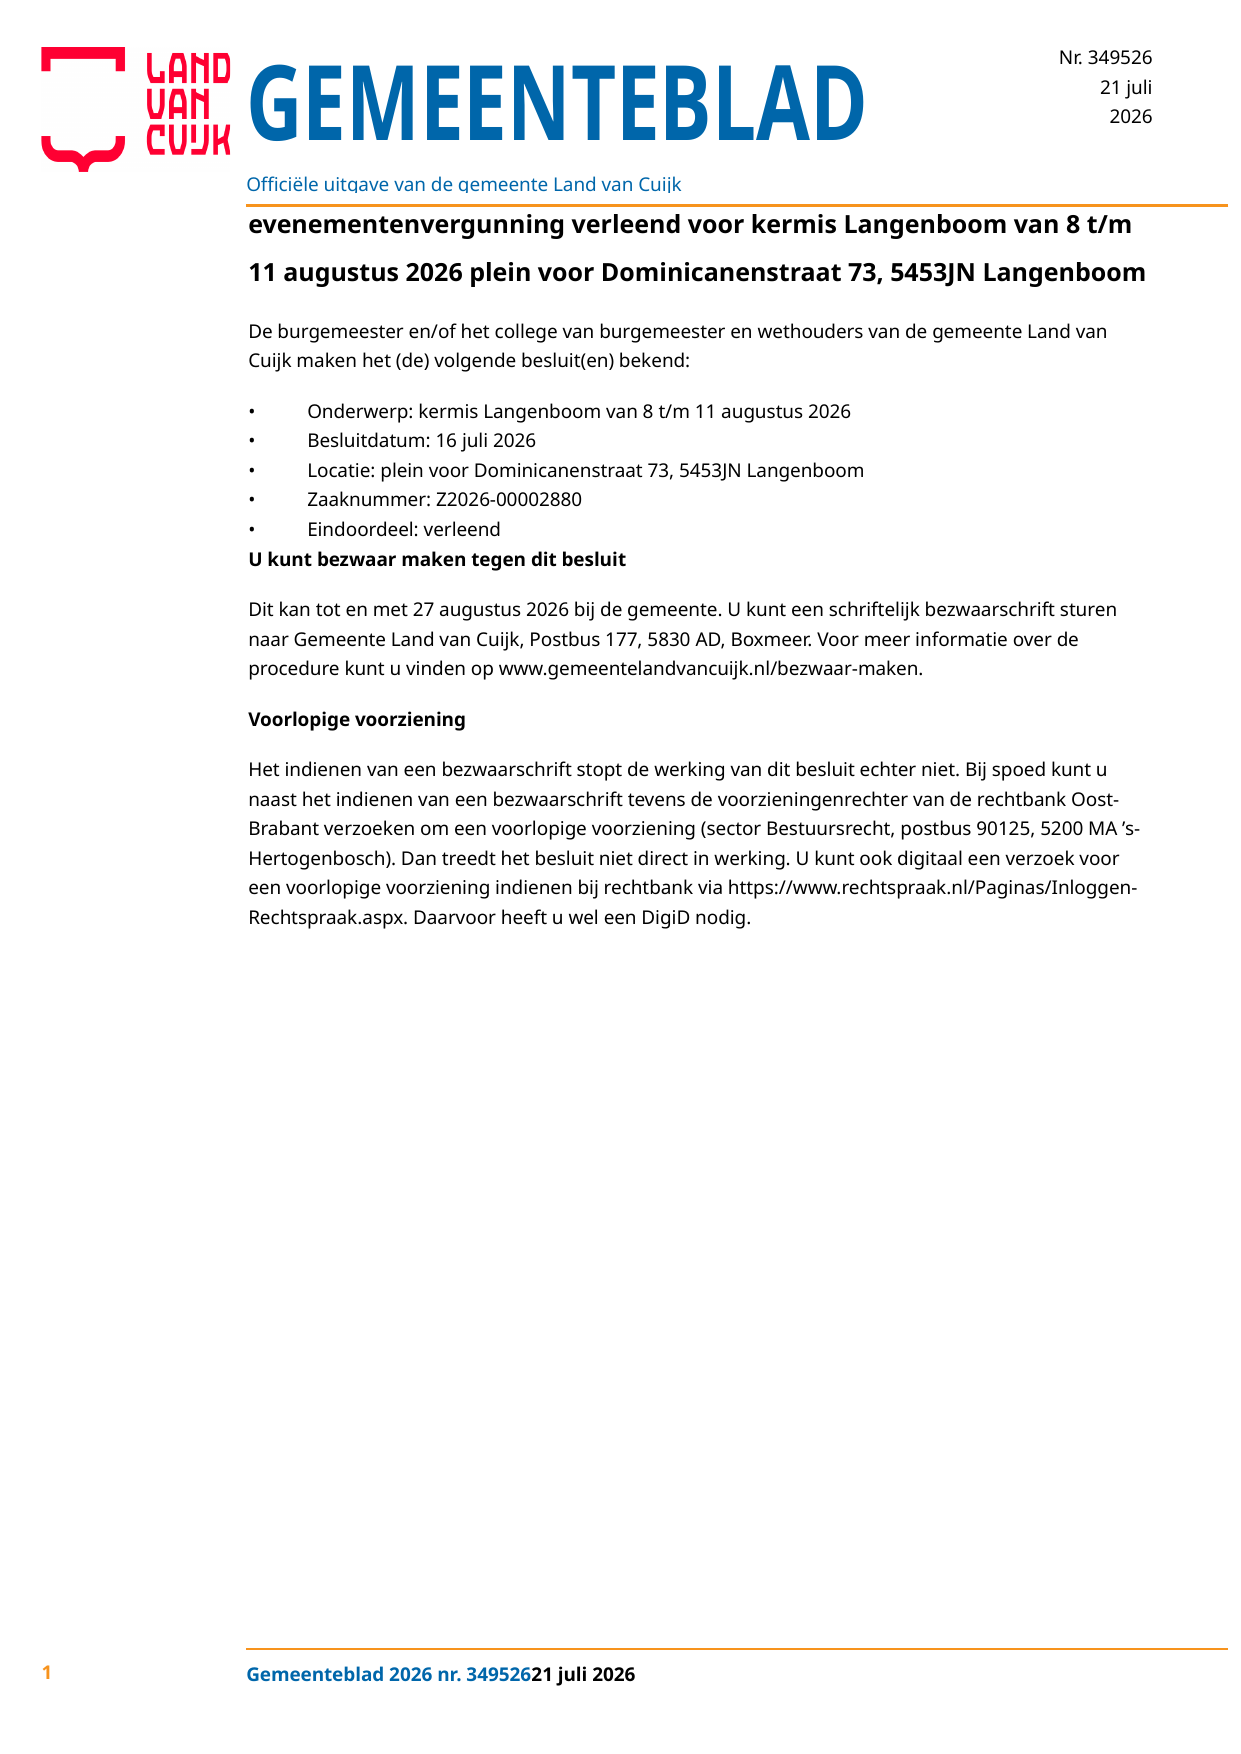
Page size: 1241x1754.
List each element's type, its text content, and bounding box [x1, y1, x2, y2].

text U kunt bezwaar maken tegen dit besluit [248, 546, 1152, 572]
list Zaaknummer: Z2026-00002880 [248, 487, 1152, 512]
text De burgemeester en/of het college van burgemeester en wethouders van de gemeente Land van Cuijk maken het (de) volgende besluit(en) bekend: [248, 318, 1152, 373]
list Eindoordeel: verleend [248, 516, 1152, 542]
list Locatie: plein voor Dominicanenstraat 73, 5453JN Langenboom [248, 457, 1152, 483]
text Voorlopige voorziening [248, 706, 1152, 732]
text evenementenvergunning verleend voor kermis Langenboom van 8 t/m 11 augustus 2026 plein voor Dominicanenstraat 73, 5453JN Langenboom [248, 207, 1152, 288]
list Besluitdatum: 16 juli 2026 [248, 427, 1152, 453]
picture [41, 47, 231, 172]
text Dit kan tot en met 27 augustus 2026 bij de gemeente. U kunt een schriftelijk bezwaarschrift sturen naar Gemeente Land van Cuijk, Postbus 177, 5830 AD, Boxmeer. Voor meer informatie over de procedure kunt u vinden op www.gemeentelandvancuijk.nl/bezwaar-maken. [248, 596, 1152, 681]
list Onderwerp: kermis Langenboom van 8 t/m 11 augustus 2026 [248, 398, 1152, 424]
text Het indienen van een bezwaarschrift stopt de werking van dit besluit echter niet. Bij spoed kunt u naast het indienen van een bezwaarschrift tevens de voorzieningenrechter van de rechtbank Oost-Brabant verzoeken om een voorlopige voorziening (sector Bestuursrecht, postbus 90125, 5200 MA ’s-Hertogenbosch). Dan treedt het besluit niet direct in werking. U kunt ook digitaal een verzoek voor een voorlopige voorziening indienen bij rechtbank via https://www.rechtspraak.nl/Paginas/Inloggen-Rechtspraak.aspx. Daarvoor heeft u wel een DigiD nodig. [248, 756, 1152, 930]
